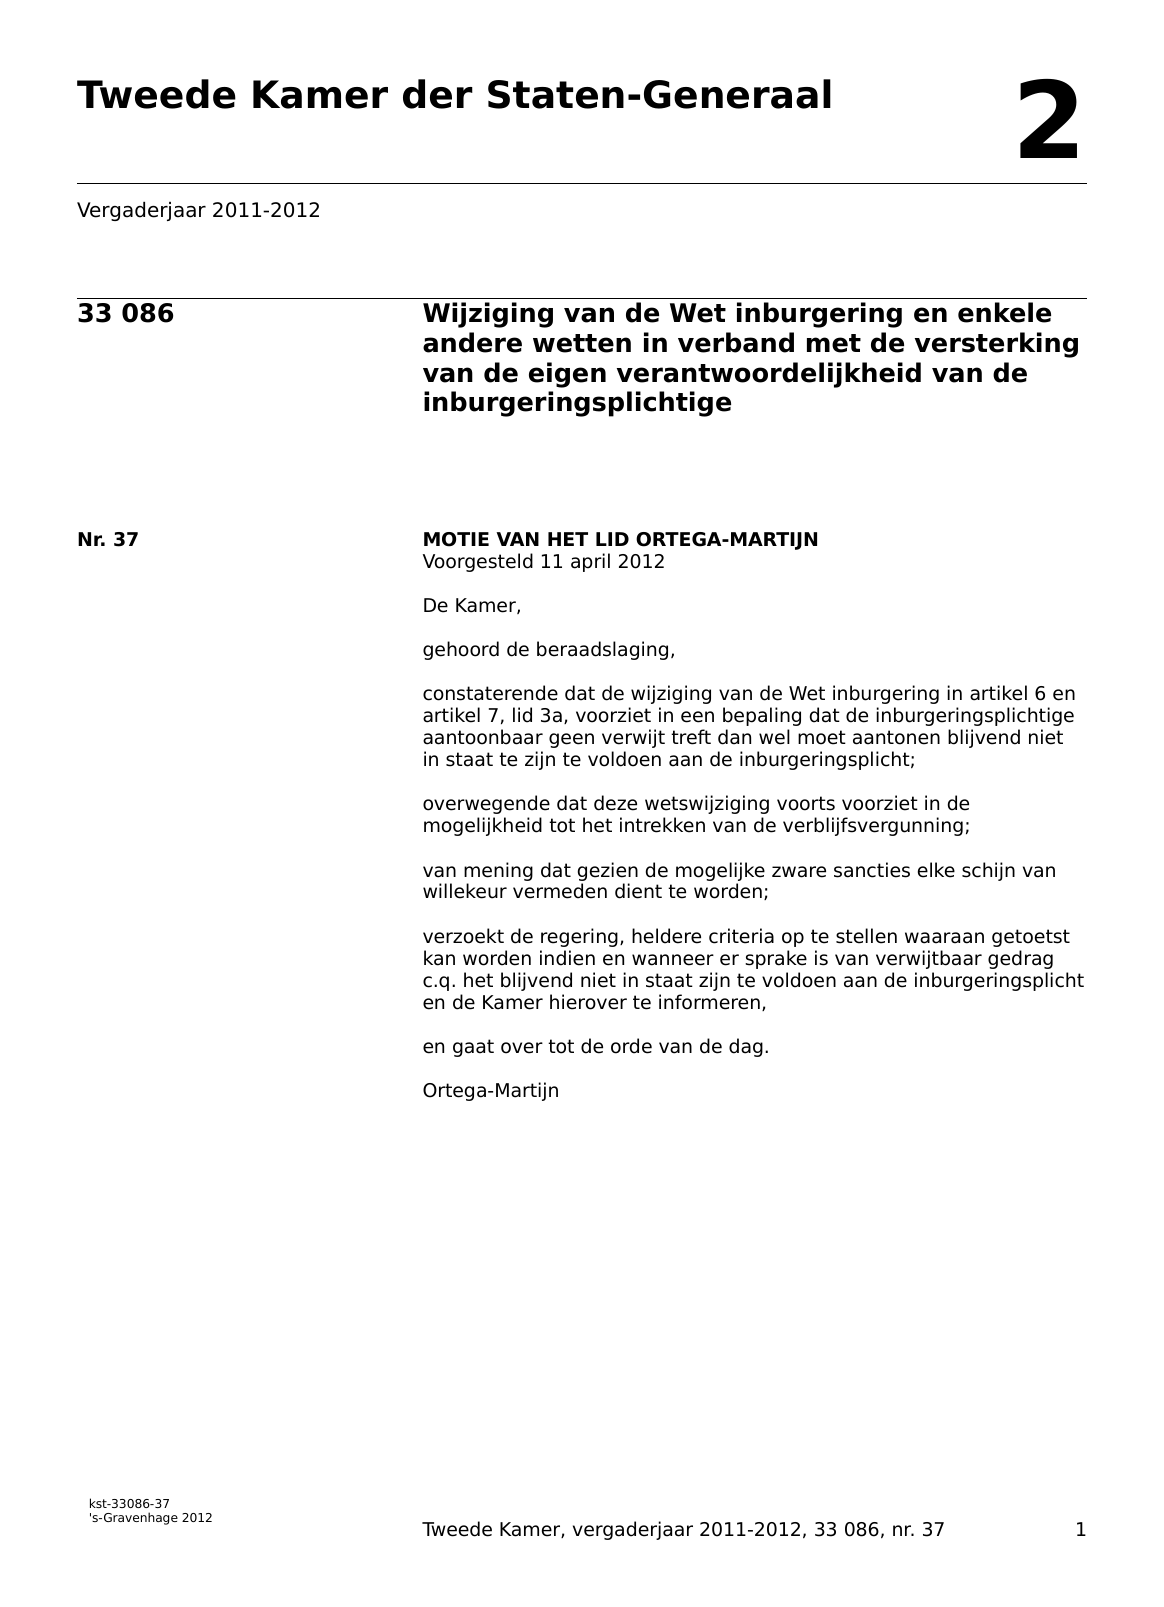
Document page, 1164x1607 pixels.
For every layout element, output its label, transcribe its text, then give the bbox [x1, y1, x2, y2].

text Ortega-Martijn [422, 1080, 1087, 1102]
subtitle Nr. 37 MOTIE VAN HET LID ORTEGA-MARTIJN [77, 529, 1087, 551]
text gehoord de beraadslaging, [422, 639, 1087, 661]
text kst-33086-37 [88, 1497, 323, 1511]
text overwegende dat deze wetswijziging voorts voorziet in de mogelijkheid tot het intrekken van de verblijfsvergunning; [422, 793, 1087, 837]
text De Kamer, [422, 595, 1087, 617]
text verzoekt de regering, heldere criteria op te stellen waaraan getoetst kan worden indien en wanneer er sprake is van verwijtbaar gedrag c.q. het blijvend niet in staat zijn te voldoen aan de inburgeringsplicht en de Kamer hierover te informeren, [422, 926, 1087, 1013]
table_cell Vergaderjaar 2011-2012 [77, 184, 1087, 298]
table_header 2 [886, 59, 1087, 183]
text constaterende dat de wijziging van de Wet inburgering in artikel 6 en artikel 7, lid 3a, voorziet in een bepaling dat de inburgeringsplichtige aantoonbaar geen verwijt treft dan wel moet aantonen blijvend niet in staat te zijn te voldoen aan de inburgeringsplicht; [422, 683, 1087, 771]
text en gaat over tot de orde van de dag. [422, 1036, 1087, 1058]
subtitle 33 086 Wijziging van de Wet inburgering en enkele andere wetten in verband met de versterking van de eigen verantwoordelijkheid van de inburgeringsplichtige [77, 299, 1087, 418]
text Voorgesteld 11 april 2012 [422, 551, 1087, 573]
table_header Tweede Kamer der Staten-Generaal [77, 59, 886, 183]
text van mening dat gezien de mogelijke zware sancties elke schijn van willekeur vermeden dient te worden; [422, 859, 1087, 903]
text 's-Gravenhage 2012 [88, 1511, 323, 1525]
